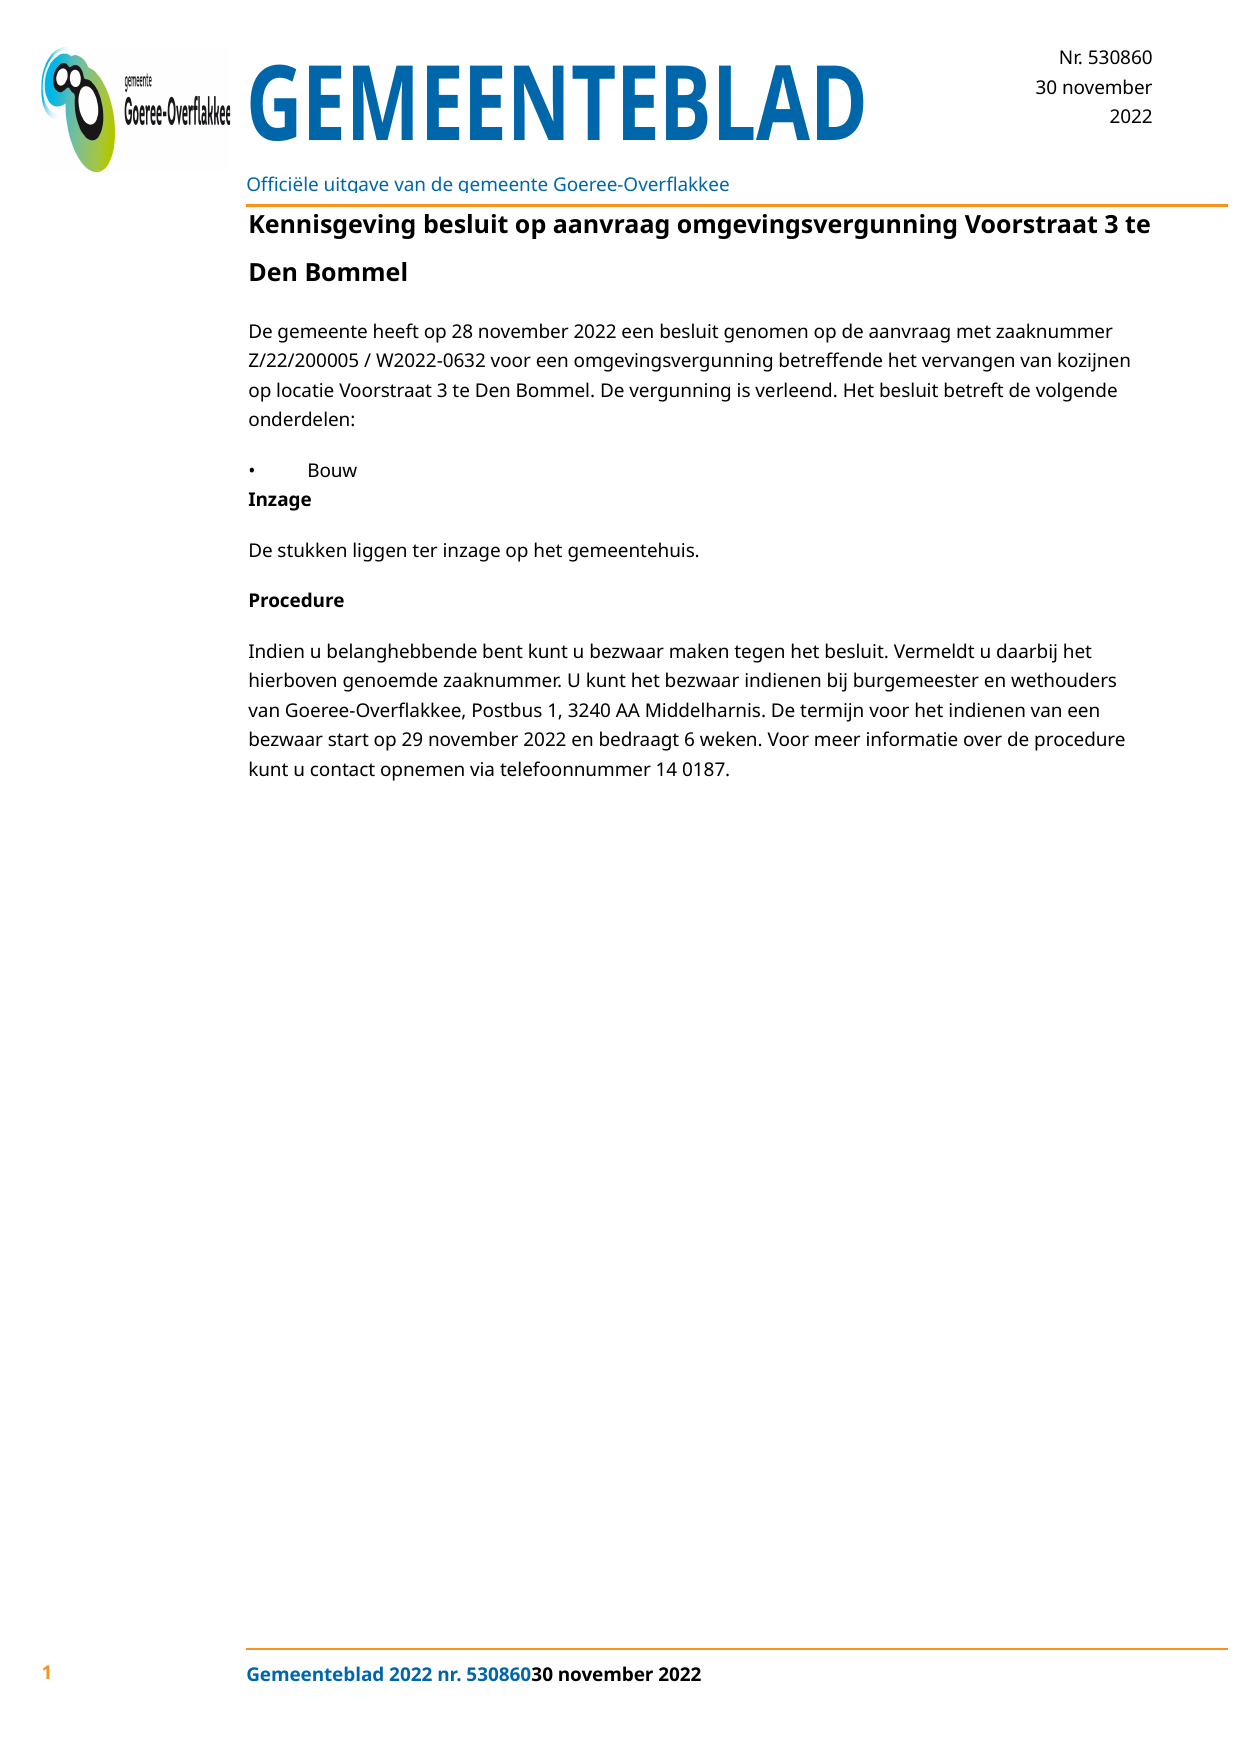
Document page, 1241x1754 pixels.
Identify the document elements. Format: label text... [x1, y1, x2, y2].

text Procedure [248, 587, 1152, 613]
list Bouw [248, 457, 1152, 483]
text De gemeente heeft op 28 november 2022 een besluit genomen op de aanvraag met zaaknummer Z/22/200005 / W2022-0632 voor een omgevingsvergunning betreffende het vervangen van kozijnen op locatie Voorstraat 3 te Den Bommel. De vergunning is verleend. Het besluit betreft de volgende onderdelen: [248, 318, 1152, 432]
text Indien u belanghebbende bent kunt u bezwaar maken tegen het besluit. Vermeldt u daarbij het hierboven genoemde zaaknummer. U kunt het bezwaar indienen bij burgemeester en wethouders van Goeree-Overflakkee, Postbus 1, 3240 AA Middelharnis. De termijn voor het indienen van een bezwaar start op 29 november 2022 en bedraagt 6 weken. Voor meer informatie over de procedure kunt u contact opnemen via telefoonnummer 14 0187. [248, 638, 1152, 782]
text Kennisgeving besluit op aanvraag omgevingsvergunning Voorstraat 3 te Den Bommel [248, 207, 1152, 288]
picture [41, 47, 231, 172]
text De stukken liggen ter inzage op het gemeentehuis. [248, 537, 1152, 563]
text Inzage [248, 487, 1152, 512]
